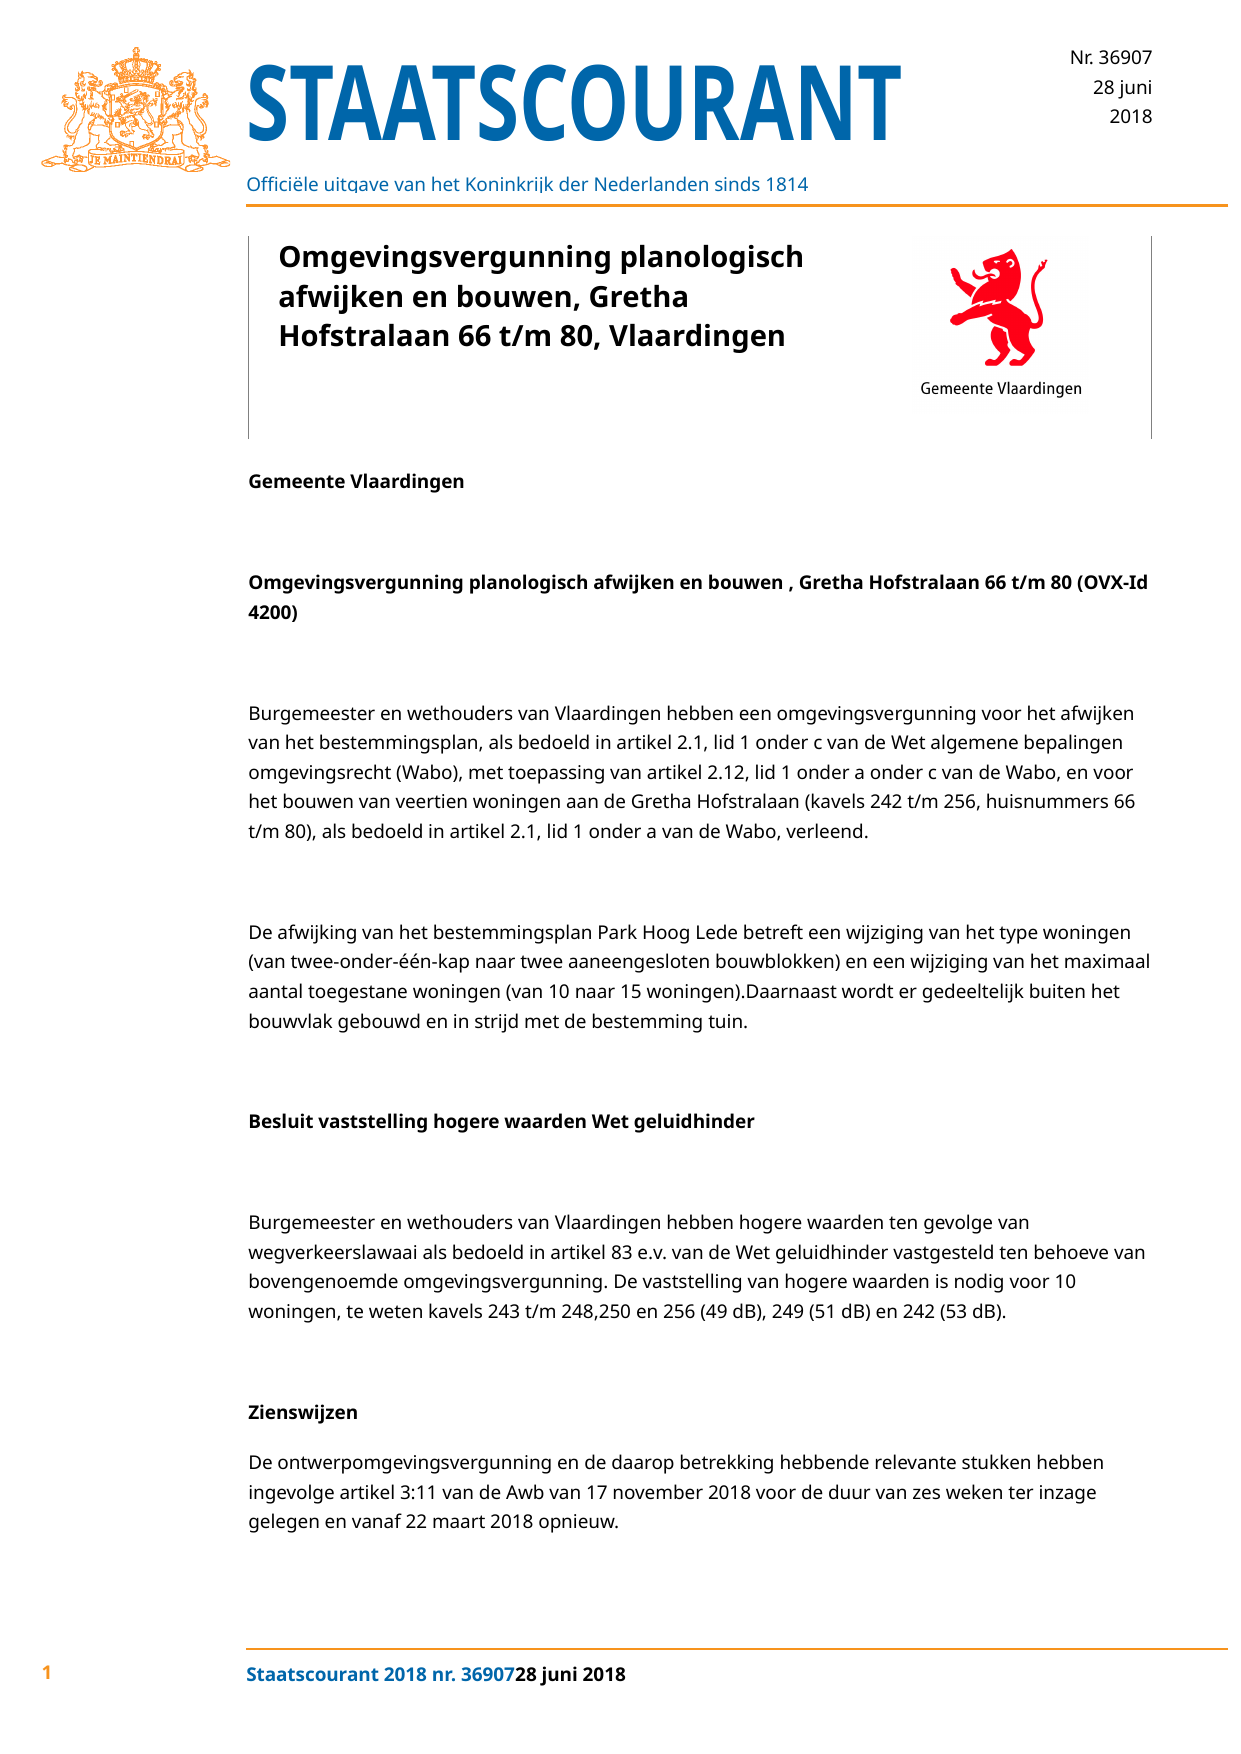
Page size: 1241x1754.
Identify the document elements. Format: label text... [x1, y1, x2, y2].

table_header [1090, 236, 1151, 413]
table_header Omgevingsvergunning planologisch afwijken en bouwen, Gretha Hofstralaan 66 t/m 80, Vlaardingen [249, 236, 850, 439]
text Zienswijzen [248, 1399, 1152, 1425]
text Omgevingsvergunning planologisch afwijken en bouwen , Gretha Hofstralaan 66 t/m 80 (OVX-Id 4200) [248, 569, 1152, 625]
text De afwijking van het bestemmingsplan Park Hoog Lede betreft een wijziging van het type woningen (van twee-onder-één-kap naar twee aaneengesloten bouwblokken) en een wijziging van het maximaal aantal toegestane woningen (van 10 naar 15 woningen).Daarnaast wordt er gedeeltelijk buiten het bouwvlak gebouwd en in strijd met de bestemming tuin. [248, 919, 1152, 1033]
text Burgemeester en wethouders van Vlaardingen hebben een omgevingsvergunning voor het afwijken van het bestemmingsplan, als bedoeld in artikel 2.1, lid 1 onder c van de Wet algemene bepalingen omgevingsrecht (Wabo), met toepassing van artikel 2.12, lid 1 onder a onder c van de Wabo, en voor het bouwen van veertien woningen aan de Gretha Hofstralaan (kavels 242 t/m 256, huisnummers 66 t/m 80), als bedoeld in artikel 2.1, lid 1 onder a van de Wabo, verleend. [248, 700, 1152, 844]
table_header [850, 414, 1151, 439]
text Burgemeester en wethouders van Vlaardingen hebben hogere waarden ten gevolge van wegverkeerslawaai als bedoeld in artikel 83 e.v. van de Wet geluidhinder vastgesteld ten behoeve van bovengenoemde omgevingsvergunning. De vaststelling van hogere waarden is nodig voor 10 woningen, te weten kavels 243 t/m 248,250 en 256 (49 dB), 249 (51 dB) en 242 (53 dB). [248, 1209, 1152, 1324]
picture [912, 236, 1090, 414]
text Besluit vaststelling hogere waarden Wet geluidhinder [248, 1109, 1152, 1134]
text De ontwerpomgevingsvergunning en de daarop betrekking hebbende relevante stukken hebben ingevolge artikel 3:11 van de Awb van 17 november 2018 voor de duur van zes weken ter inzage gelegen en vanaf 22 maart 2018 opnieuw. [248, 1449, 1152, 1534]
table_header [850, 236, 912, 413]
picture [41, 47, 231, 172]
text Gemeente Vlaardingen [248, 469, 1152, 494]
